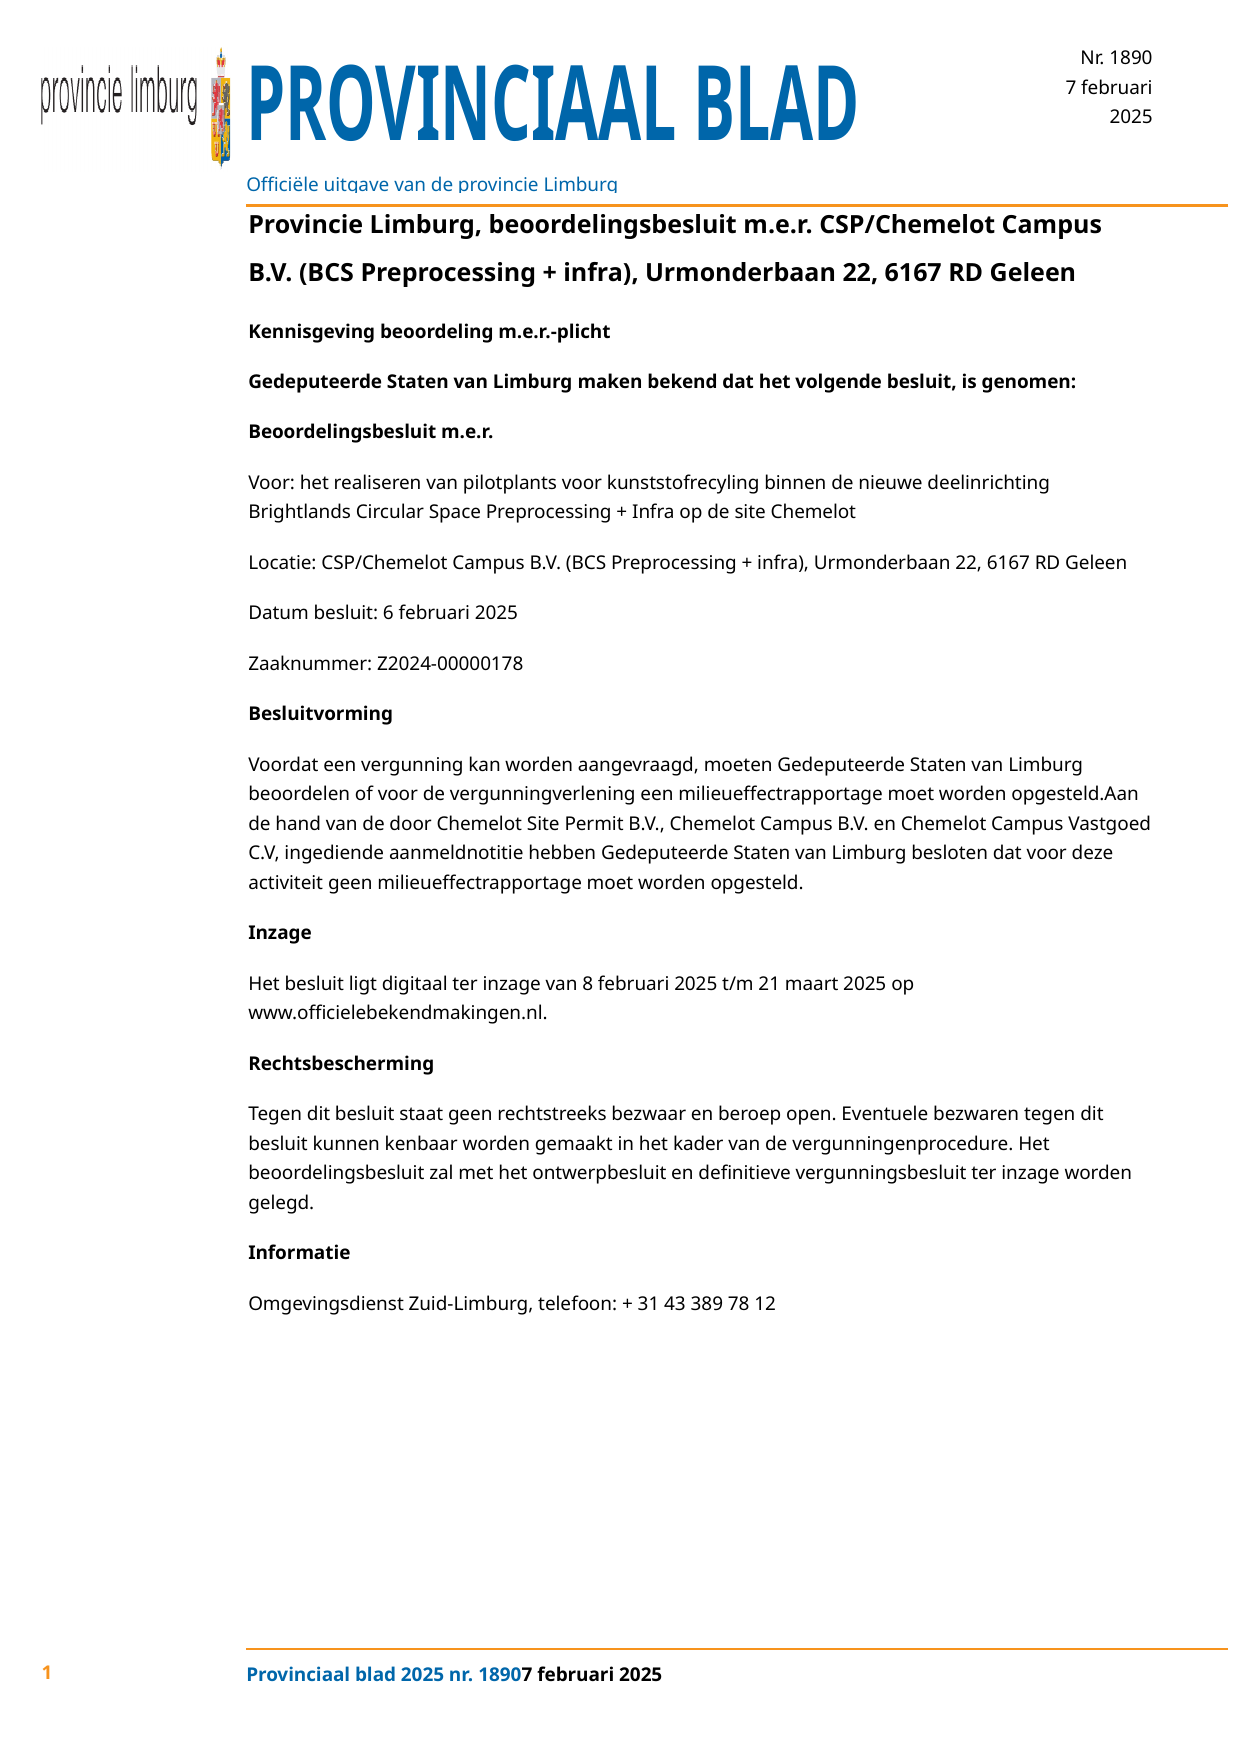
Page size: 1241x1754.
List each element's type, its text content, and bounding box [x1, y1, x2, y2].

text Informatie [248, 1239, 1152, 1265]
text Voordat een vergunning kan worden aangevraagd, moeten Gedeputeerde Staten van Limburg beoordelen of voor de vergunningverlening een milieueffectrapportage moet worden opgesteld.Aan de hand van de door Chemelot Site Permit B.V., Chemelot Campus B.V. en Chemelot Campus Vastgoed C.V, ingediende aanmeldnotitie hebben Gedeputeerde Staten van Limburg besloten dat voor deze activiteit geen milieueffectrapportage moet worden opgesteld. [248, 751, 1152, 895]
text Beoordelingsbesluit m.e.r. [248, 419, 1152, 444]
picture [41, 47, 231, 172]
text Gedeputeerde Staten van Limburg maken bekend dat het volgende besluit, is genomen: [248, 368, 1152, 394]
text Voor: het realiseren van pilotplants voor kunststofrecyling binnen de nieuwe deelinrichting Brightlands Circular Space Preprocessing + Infra op de site Chemelot [248, 469, 1152, 524]
text Het besluit ligt digitaal ter inzage van 8 februari 2025 t/m 21 maart 2025 op www.officielebekendmakingen.nl. [248, 970, 1152, 1025]
text Kennisgeving beoordeling m.e.r.-plicht [248, 318, 1152, 344]
text Omgevingsdienst Zuid-Limburg, telefoon: + 31 43 389 78 12 [248, 1290, 1152, 1316]
text Provincie Limburg, beoordelingsbesluit m.e.r. CSP/Chemelot Campus B.V. (BCS Preprocessing + infra), Urmonderbaan 22, 6167 RD Geleen [248, 207, 1152, 288]
text Locatie: CSP/Chemelot Campus B.V. (BCS Preprocessing + infra), Urmonderbaan 22, 6167 RD Geleen [248, 549, 1152, 575]
text Inzage [248, 919, 1152, 945]
text Zaaknummer: Z2024-00000178 [248, 650, 1152, 676]
text Tegen dit besluit staat geen rechtstreeks bezwaar en beroep open. Eventuele bezwaren tegen dit besluit kunnen kenbaar worden gemaakt in het kader van de vergunningenprocedure. Het beoordelingsbesluit zal met het ontwerpbesluit en definitieve vergunningsbesluit ter inzage worden gelegd. [248, 1100, 1152, 1215]
text Besluitvorming [248, 700, 1152, 726]
text Datum besluit: 6 februari 2025 [248, 599, 1152, 625]
text Rechtsbescherming [248, 1050, 1152, 1076]
